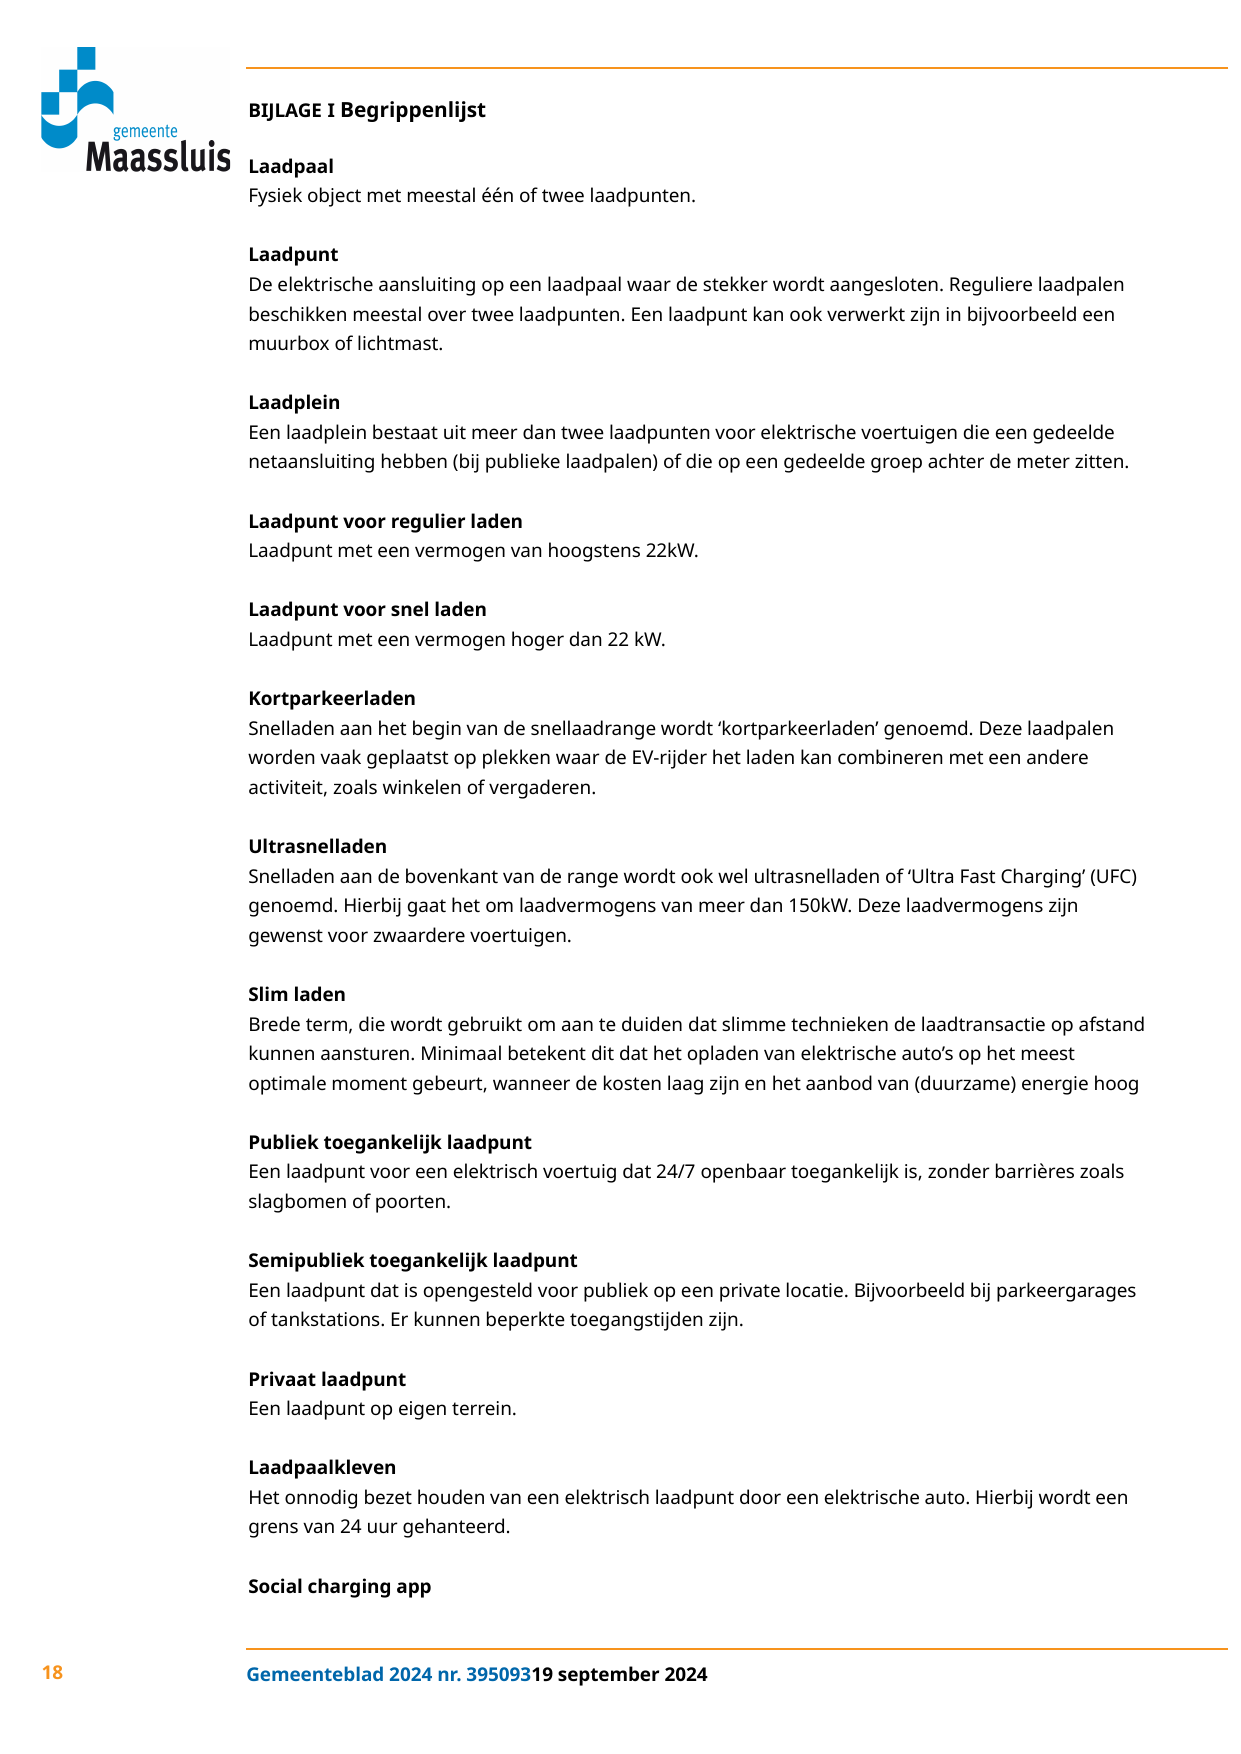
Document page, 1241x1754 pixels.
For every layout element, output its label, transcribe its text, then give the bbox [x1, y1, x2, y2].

picture [41, 47, 231, 172]
picture [41, 47, 77, 92]
text De elektrische aansluiting op een laadpaal waar de stekker wordt aangesloten. Reguliere laadpalen beschikken meestal over twee laadpunten. Een laadpunt kan ook verwerkt zijn in bijvoorbeeld een muurbox of lichtmast. [248, 271, 1152, 356]
text Social charging app [248, 1573, 1152, 1599]
text Slim laden [248, 981, 1152, 1007]
text Laadpaalkleven [248, 1454, 1152, 1480]
text Semipubliek toegankelijk laadpunt [248, 1247, 1152, 1273]
text Brede term, die wordt gebruikt om aan te duiden dat slimme technieken de laadtransactie op afstand kunnen aansturen. Minimaal betekent dit dat het opladen van elektrische auto’s op het meest optimale moment gebeurt, wanneer de kosten laag zijn en het aanbod van (duurzame) energie hoog [248, 1011, 1152, 1096]
text Publiek toegankelijk laadpunt [248, 1129, 1152, 1155]
text Een laadpunt voor een elektrisch voertuig dat 24/7 openbaar toegankelijk is, zonder barrières zoals slagbomen of poorten. [248, 1159, 1152, 1214]
text Snelladen aan de bovenkant van de range wordt ook wel ultrasnelladen of ‘Ultra Fast Charging’ (UFC) genoemd. Hierbij gaat het om laadvermogens van meer dan 150kW. Deze laadvermogens zijn gewenst voor zwaardere voertuigen. [248, 863, 1152, 948]
text Privaat laadpunt [248, 1366, 1152, 1392]
text Laadpaal [248, 153, 1152, 179]
text Een laadpunt dat is opengesteld voor publiek op een private locatie. Bijvoorbeeld bij parkeergarages of tankstations. Er kunnen beperkte toegangstijden zijn. [248, 1277, 1152, 1332]
text Laadpunt met een vermogen van hoogstens 22kW. [248, 537, 1152, 563]
text Laadplein [248, 389, 1152, 415]
text Een laadplein bestaat uit meer dan twee laadpunten voor elektrische voertuigen die een gedeelde netaansluiting hebben (bij publieke laadpalen) of die op een gedeelde groep achter de meter zitten. [248, 419, 1152, 474]
text Ultrasnelladen [248, 833, 1152, 859]
text BIJLAGE I Begrippenlijst [248, 95, 1152, 123]
text Laadpunt voor regulier laden [248, 508, 1152, 534]
text Laadpunt met een vermogen hoger dan 22 kW. [248, 626, 1152, 652]
text Laadpunt [248, 242, 1152, 267]
text Laadpunt voor snel laden [248, 597, 1152, 622]
text Kortparkeerladen [248, 685, 1152, 711]
text Een laadpunt op eigen terrein. [248, 1395, 1152, 1421]
text Snelladen aan het begin van de snellaadrange wordt ‘kortparkeerladen’ genoemd. Deze laadpalen worden vaak geplaatst op plekken waar de EV-rijder het laden kan combineren met een andere activiteit, zoals winkelen of vergaderen. [248, 715, 1152, 800]
text Fysiek object met meestal één of twee laadpunten. [248, 182, 1152, 208]
text Het onnodig bezet houden van een elektrisch laadpunt door een elektrische auto. Hierbij wordt een grens van 24 uur gehanteerd. [248, 1484, 1152, 1539]
